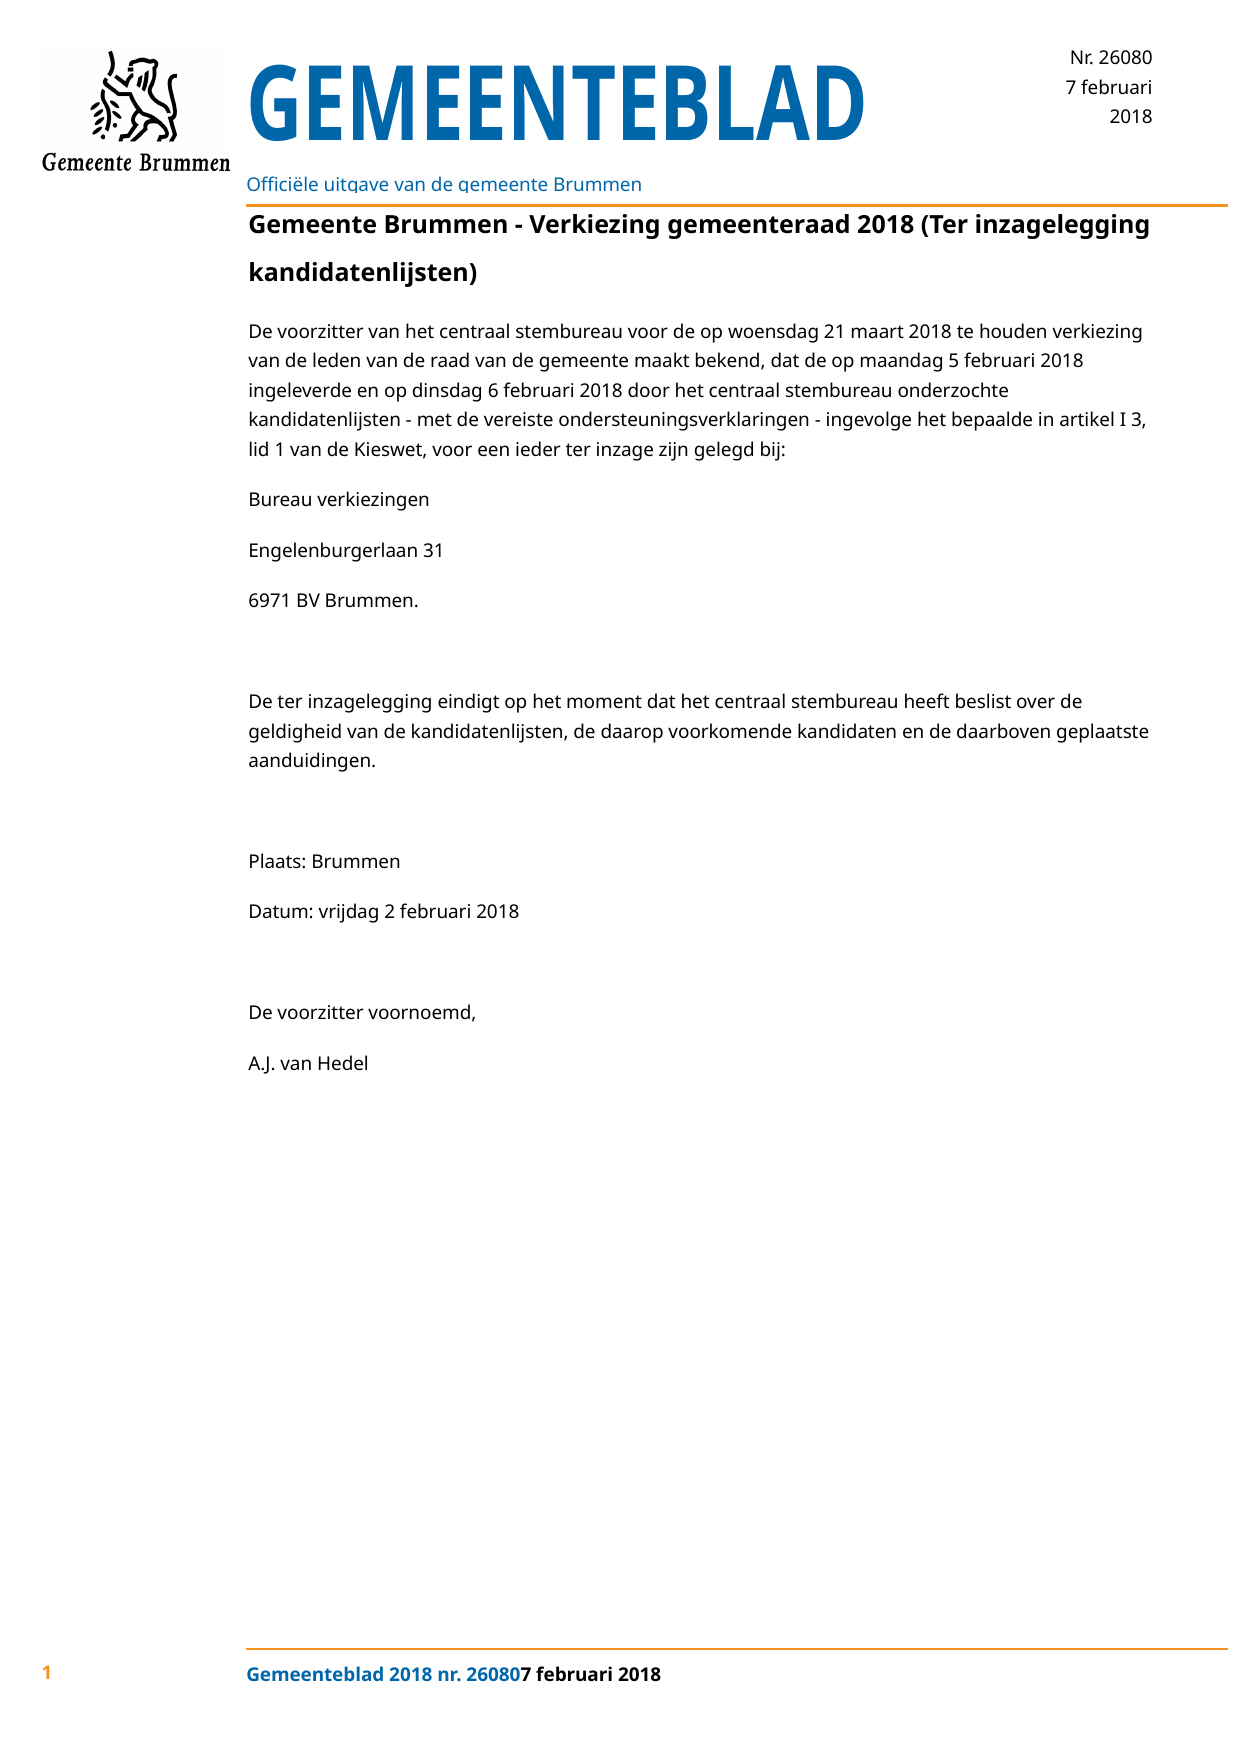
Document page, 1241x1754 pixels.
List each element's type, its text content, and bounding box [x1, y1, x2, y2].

text De voorzitter van het centraal stembureau voor de op woensdag 21 maart 2018 te houden verkiezing van de leden van de raad van de gemeente maakt bekend, dat de op maandag 5 februari 2018 ingeleverde en op dinsdag 6 februari 2018 door het centraal stembureau onderzochte kandidatenlijsten - met de vereiste ondersteuningsverklaringen - ingevolge het bepaalde in artikel I 3, lid 1 van de Kieswet, voor een ieder ter inzage zijn gelegd bij: [248, 318, 1152, 462]
text De ter inzagelegging eindigt op het moment dat het centraal stembureau heeft beslist over de geldigheid van de kandidatenlijsten, de daarop voorkomende kandidaten en de daarboven geplaatste aanduidingen. [248, 688, 1152, 773]
text 6971 BV Brummen. [248, 587, 1152, 613]
picture [41, 47, 231, 172]
text Datum: vrijdag 2 februari 2018 [248, 899, 1152, 924]
text Gemeente Brummen - Verkiezing gemeenteraad 2018 (Ter inzagelegging kandidatenlijsten) [248, 207, 1152, 288]
text Plaats: Brummen [248, 848, 1152, 874]
text Engelenburgerlaan 31 [248, 537, 1152, 563]
text A.J. van Hedel [248, 1050, 1152, 1076]
text De voorzitter voornoemd, [248, 999, 1152, 1025]
text Bureau verkiezingen [248, 487, 1152, 512]
